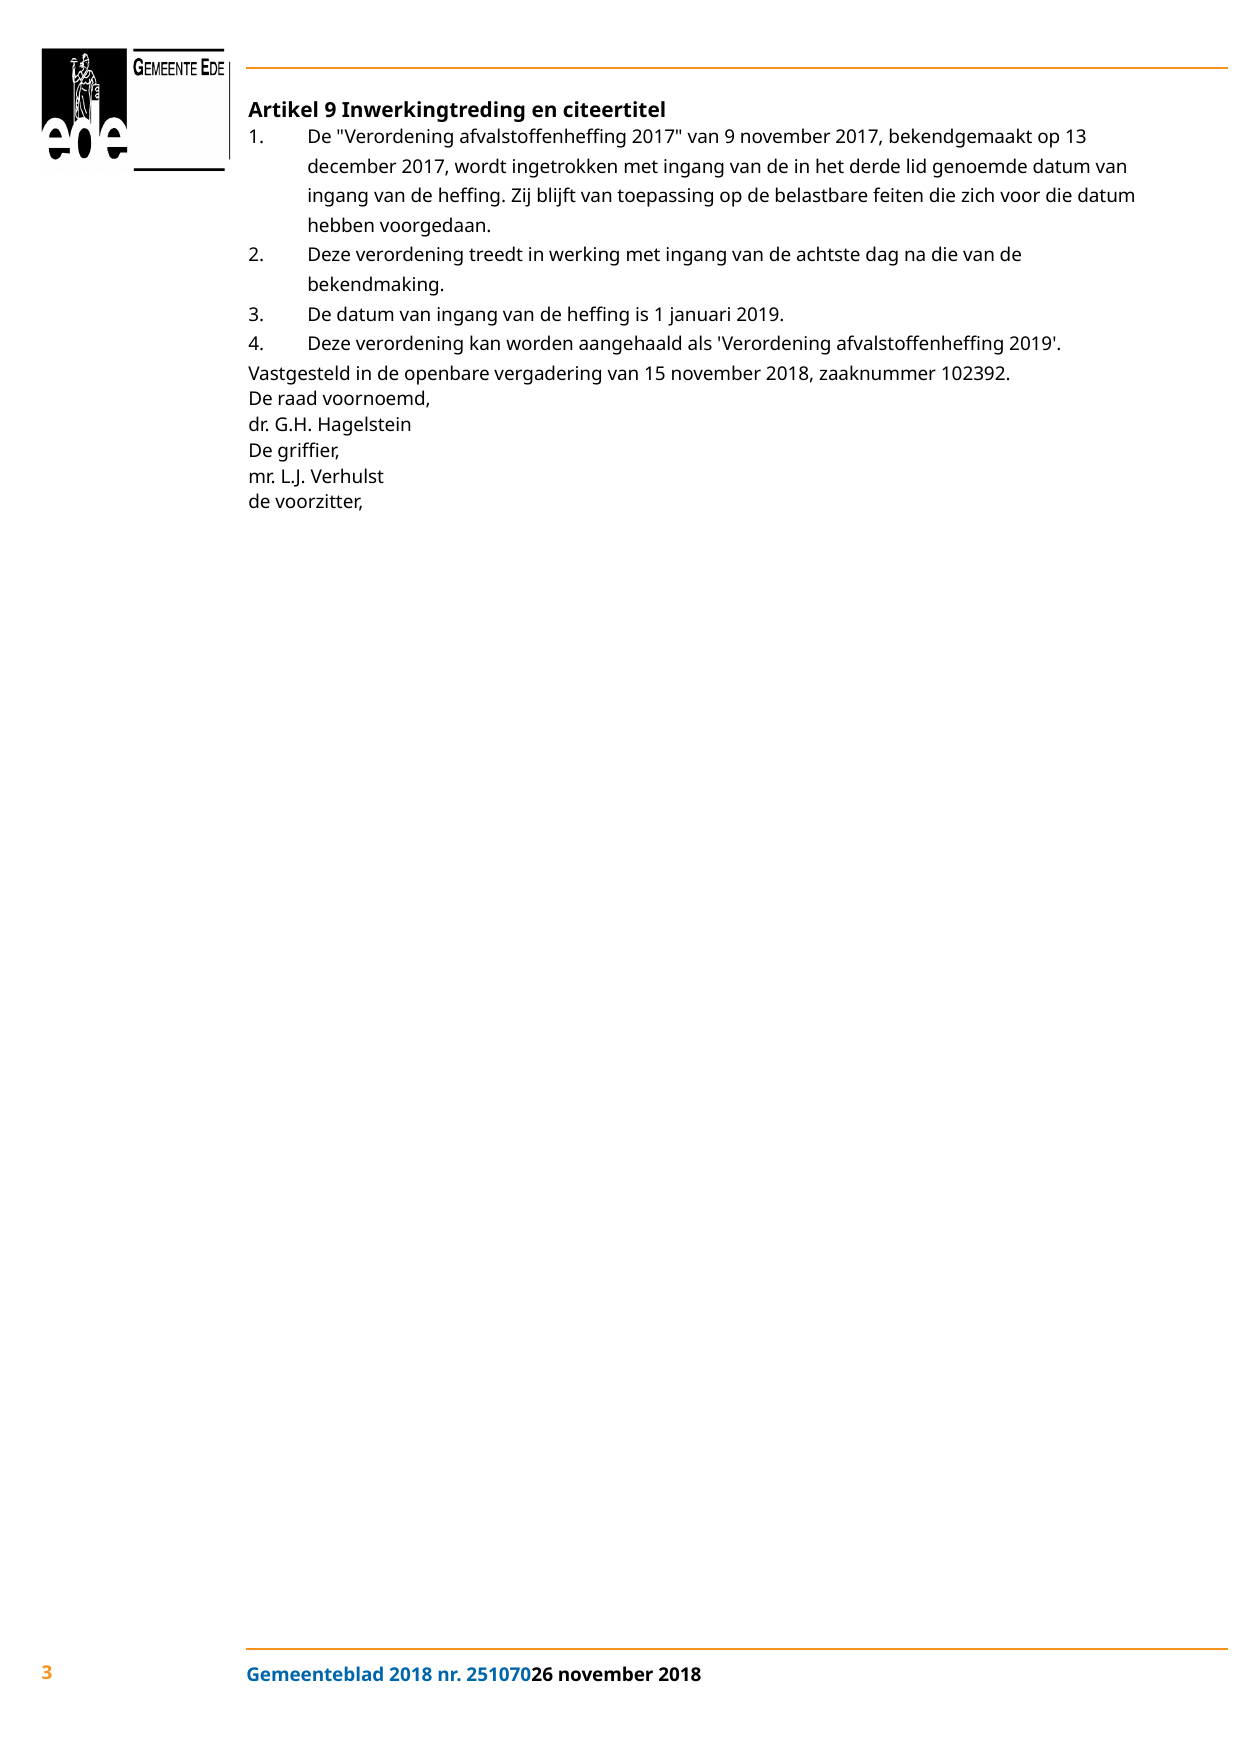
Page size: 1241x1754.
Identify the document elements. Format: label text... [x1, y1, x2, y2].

list Deze verordening kan worden aangehaald als 'Verordening afvalstoffenheffing 2019'. [248, 330, 1152, 356]
text Artikel 9 Inwerkingtreding en citeertitel [248, 95, 1152, 123]
list De datum van ingang van de heffing is 1 januari 2019. [248, 301, 1152, 326]
text dr. G.H. Hagelstein [248, 411, 1152, 437]
text De raad voornoemd, [248, 386, 1152, 411]
text Vastgesteld in de openbare vergadering van 15 november 2018, zaaknummer 102392. [248, 360, 1152, 386]
list De "Verordening afvalstoffenheffing 2017" van 9 november 2017, bekendgemaakt op 13 december 2017, wordt ingetrokken met ingang van de in het derde lid genoemde datum van ingang van de heffing. Zij blijft van toepassing op de belastbare feiten die zich voor die datum hebben voorgedaan. [248, 123, 1152, 238]
text de voorzitter, [248, 488, 1152, 514]
text De griffier, [248, 437, 1152, 463]
picture [41, 47, 231, 172]
list Deze verordening treedt in werking met ingang van de achtste dag na die van de bekendmaking. [248, 242, 1152, 297]
text mr. L.J. Verhulst [248, 463, 1152, 488]
